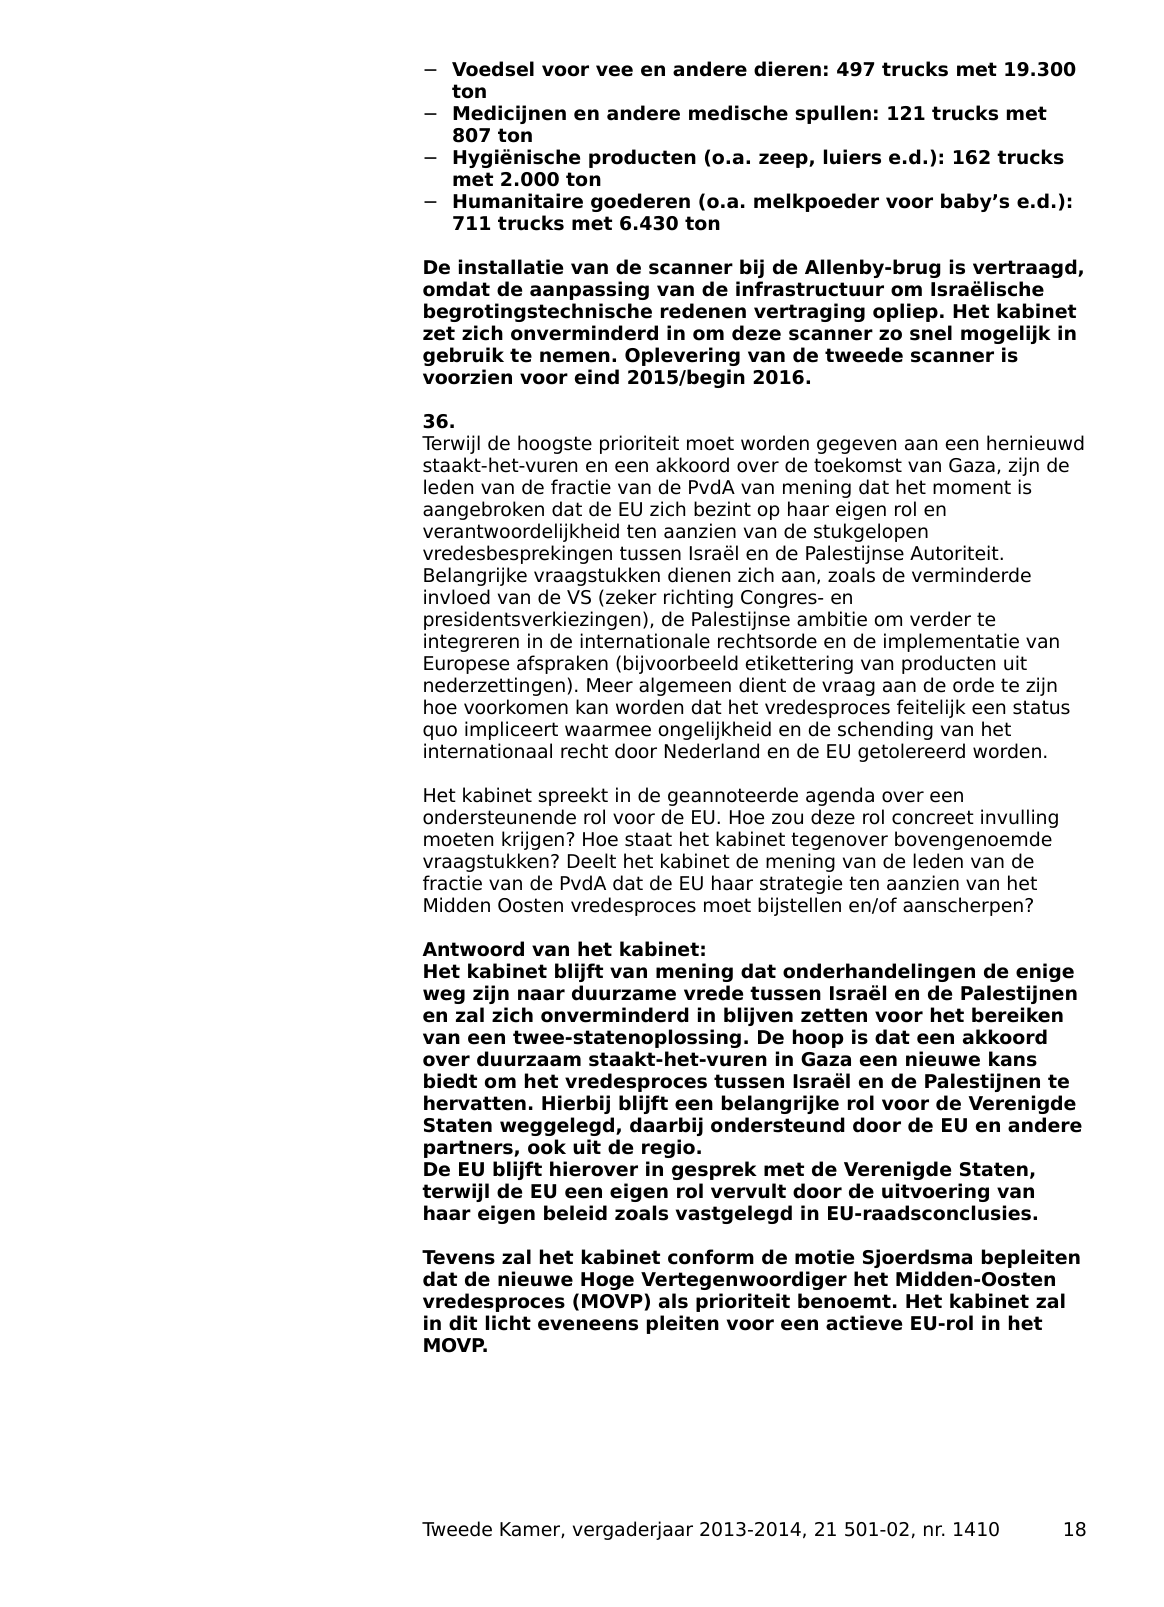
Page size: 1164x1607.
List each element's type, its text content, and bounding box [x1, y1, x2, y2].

text De installatie van de scanner bij de Allenby-brug is vertraagd, omdat de aanpassing van de infrastructuur om Israëlische begrotingstechnische redenen vertraging opliep. Het kabinet zet zich onverminderd in om deze scanner zo snel mogelijk in gebruik te nemen. Oplevering van de tweede scanner is voorzien voor eind 2015/begin 2016. [422, 257, 1087, 389]
text − Hygiënische producten (o.a. zeep, luiers e.d.): 162 trucks met 2.000 ton [422, 147, 1087, 191]
text − Voedsel voor vee en andere dieren: 497 trucks met 19.300 ton [422, 59, 1087, 103]
text Terwijl de hoogste prioriteit moet worden gegeven aan een hernieuwd staakt-het-vuren en een akkoord over de toekomst van Gaza, zijn de leden van de fractie van de PvdA van mening dat het moment is aangebroken dat de EU zich bezint op haar eigen rol en verantwoordelijkheid ten aanzien van de stukgelopen vredesbesprekingen tussen Israël en de Palestijnse Autoriteit. Belangrijke vraagstukken dienen zich aan, zoals de verminderde invloed van de VS (zeker richting Congres- en presidentsverkiezingen), de Palestijnse ambitie om verder te integreren in de internationale rechtsorde en de implementatie van Europese afspraken (bijvoorbeeld etikettering van producten uit nederzettingen). Meer algemeen dient de vraag aan de orde te zijn hoe voorkomen kan worden dat het vredesproces feitelijk een status quo impliceert waarmee ongelijkheid en de schending van het internationaal recht door Nederland en de EU getolereerd worden. [422, 433, 1087, 763]
text Tevens zal het kabinet conform de motie Sjoerdsma bepleiten dat de nieuwe Hoge Vertegenwoordiger het Midden-Oosten vredesproces (MOVP) als prioriteit benoemt. Het kabinet zal in dit licht eveneens pleiten voor een actieve EU-rol in het MOVP. [422, 1247, 1087, 1357]
text De EU blijft hierover in gesprek met de Verenigde Staten, terwijl de EU een eigen rol vervult door de uitvoering van haar eigen beleid zoals vastgelegd in EU-raadsconclusies. [422, 1159, 1087, 1225]
text 36. [422, 411, 1087, 433]
text Het kabinet blijft van mening dat onderhandelingen de enige weg zijn naar duurzame vrede tussen Israël en de Palestijnen en zal zich onverminderd in blijven zetten voor het bereiken van een twee-statenoplossing. De hoop is dat een akkoord over duurzaam staakt-het-vuren in Gaza een nieuwe kans biedt om het vredesproces tussen Israël en de Palestijnen te hervatten. Hierbij blijft een belangrijke rol voor de Verenigde Staten weggelegd, daarbij ondersteund door de EU en andere partners, ook uit de regio. [422, 961, 1087, 1159]
text − Medicijnen en andere medische spullen: 121 trucks met 807 ton [422, 103, 1087, 147]
text Antwoord van het kabinet: [422, 939, 1087, 961]
text − Humanitaire goederen (o.a. melkpoeder voor baby’s e.d.): 711 trucks met 6.430 ton [422, 191, 1087, 235]
text Het kabinet spreekt in de geannoteerde agenda over een ondersteunende rol voor de EU. Hoe zou deze rol concreet invulling moeten krijgen? Hoe staat het kabinet tegenover bovengenoemde vraagstukken? Deelt het kabinet de mening van de leden van de fractie van de PvdA dat de EU haar strategie ten aanzien van het Midden Oosten vredesproces moet bijstellen en/of aanscherpen? [422, 785, 1087, 917]
